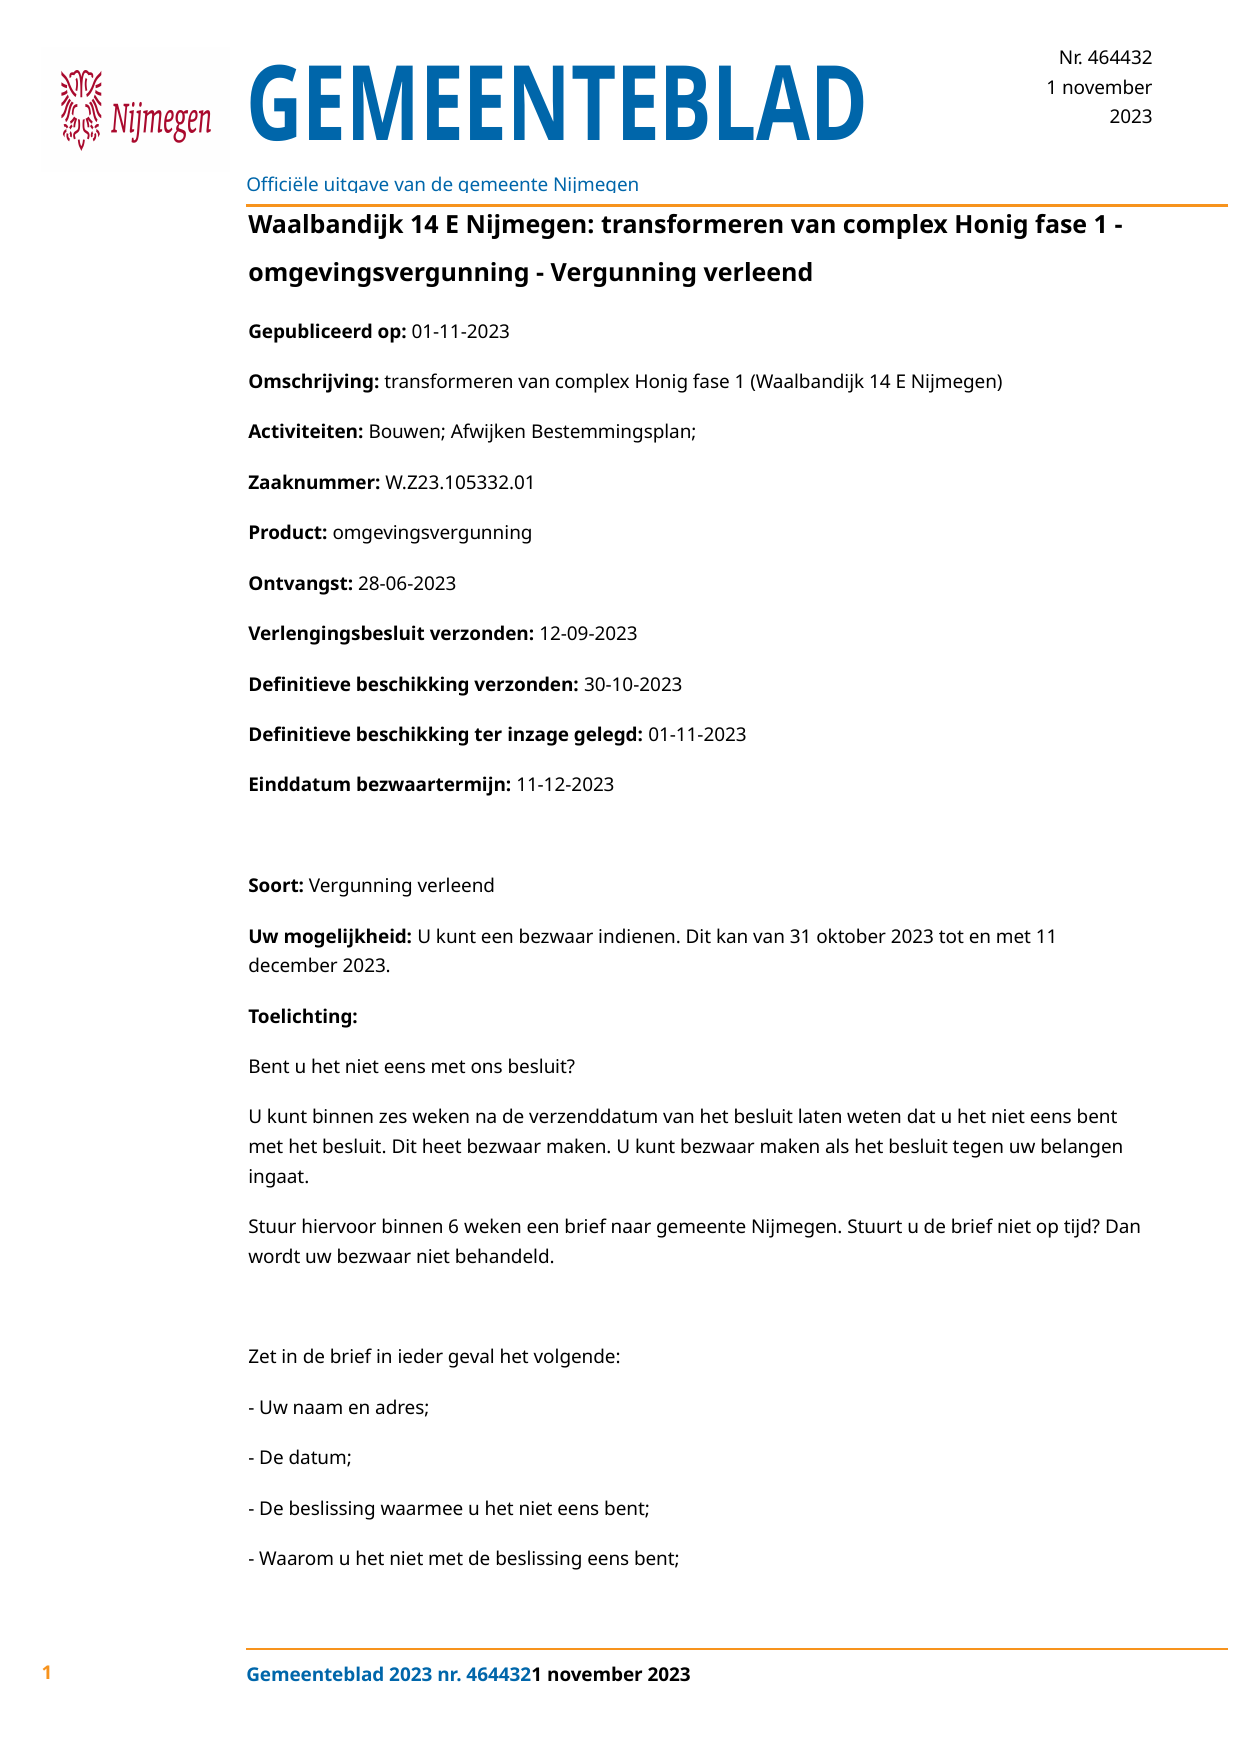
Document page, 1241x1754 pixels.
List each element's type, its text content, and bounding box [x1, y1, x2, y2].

text Zaaknummer: W.Z23.105332.01 [248, 469, 1152, 495]
text Soort: Vergunning verleend [248, 872, 1152, 898]
text Definitieve beschikking verzonden: 30-10-2023 [248, 671, 1152, 697]
text - Uw naam en adres; [248, 1394, 1152, 1420]
text Ontvangst: 28-06-2023 [248, 570, 1152, 596]
text Einddatum bezwaartermijn: 11-12-2023 [248, 772, 1152, 797]
text Waalbandijk 14 E Nijmegen: transformeren van complex Honig fase 1 - omgevingsvergunning - Vergunning verleend [248, 207, 1152, 288]
text - De datum; [248, 1444, 1152, 1470]
text Zet in de brief in ieder geval het volgende: [248, 1344, 1152, 1369]
text - De beslissing waarmee u het niet eens bent; [248, 1495, 1152, 1521]
text Activiteiten: Bouwen; Afwijken Bestemmingsplan; [248, 419, 1152, 444]
text Definitieve beschikking ter inzage gelegd: 01-11-2023 [248, 721, 1152, 747]
text Uw mogelijkheid: U kunt een bezwaar indienen. Dit kan van 31 oktober 2023 tot en met 11 december 2023. [248, 923, 1152, 978]
text Gepubliceerd op: 01-11-2023 [248, 318, 1152, 344]
text Verlengingsbesluit verzonden: 12-09-2023 [248, 620, 1152, 646]
picture [41, 47, 231, 172]
text - Waarom u het niet met de beslissing eens bent; [248, 1545, 1152, 1571]
text Stuur hiervoor binnen 6 weken een brief naar gemeente Nijmegen. Stuurt u de brief niet op tijd? Dan wordt uw bezwaar niet behandeld. [248, 1213, 1152, 1269]
text Omschrijving: transformeren van complex Honig fase 1 (Waalbandijk 14 E Nijmegen) [248, 368, 1152, 394]
text Bent u het niet eens met ons besluit? [248, 1053, 1152, 1079]
text Toelichting: [248, 1003, 1152, 1029]
text Product: omgevingsvergunning [248, 519, 1152, 545]
text U kunt binnen zes weken na de verzenddatum van het besluit laten weten dat u het niet eens bent met het besluit. Dit heet bezwaar maken. U kunt bezwaar maken als het besluit tegen uw belangen ingaat. [248, 1104, 1152, 1189]
